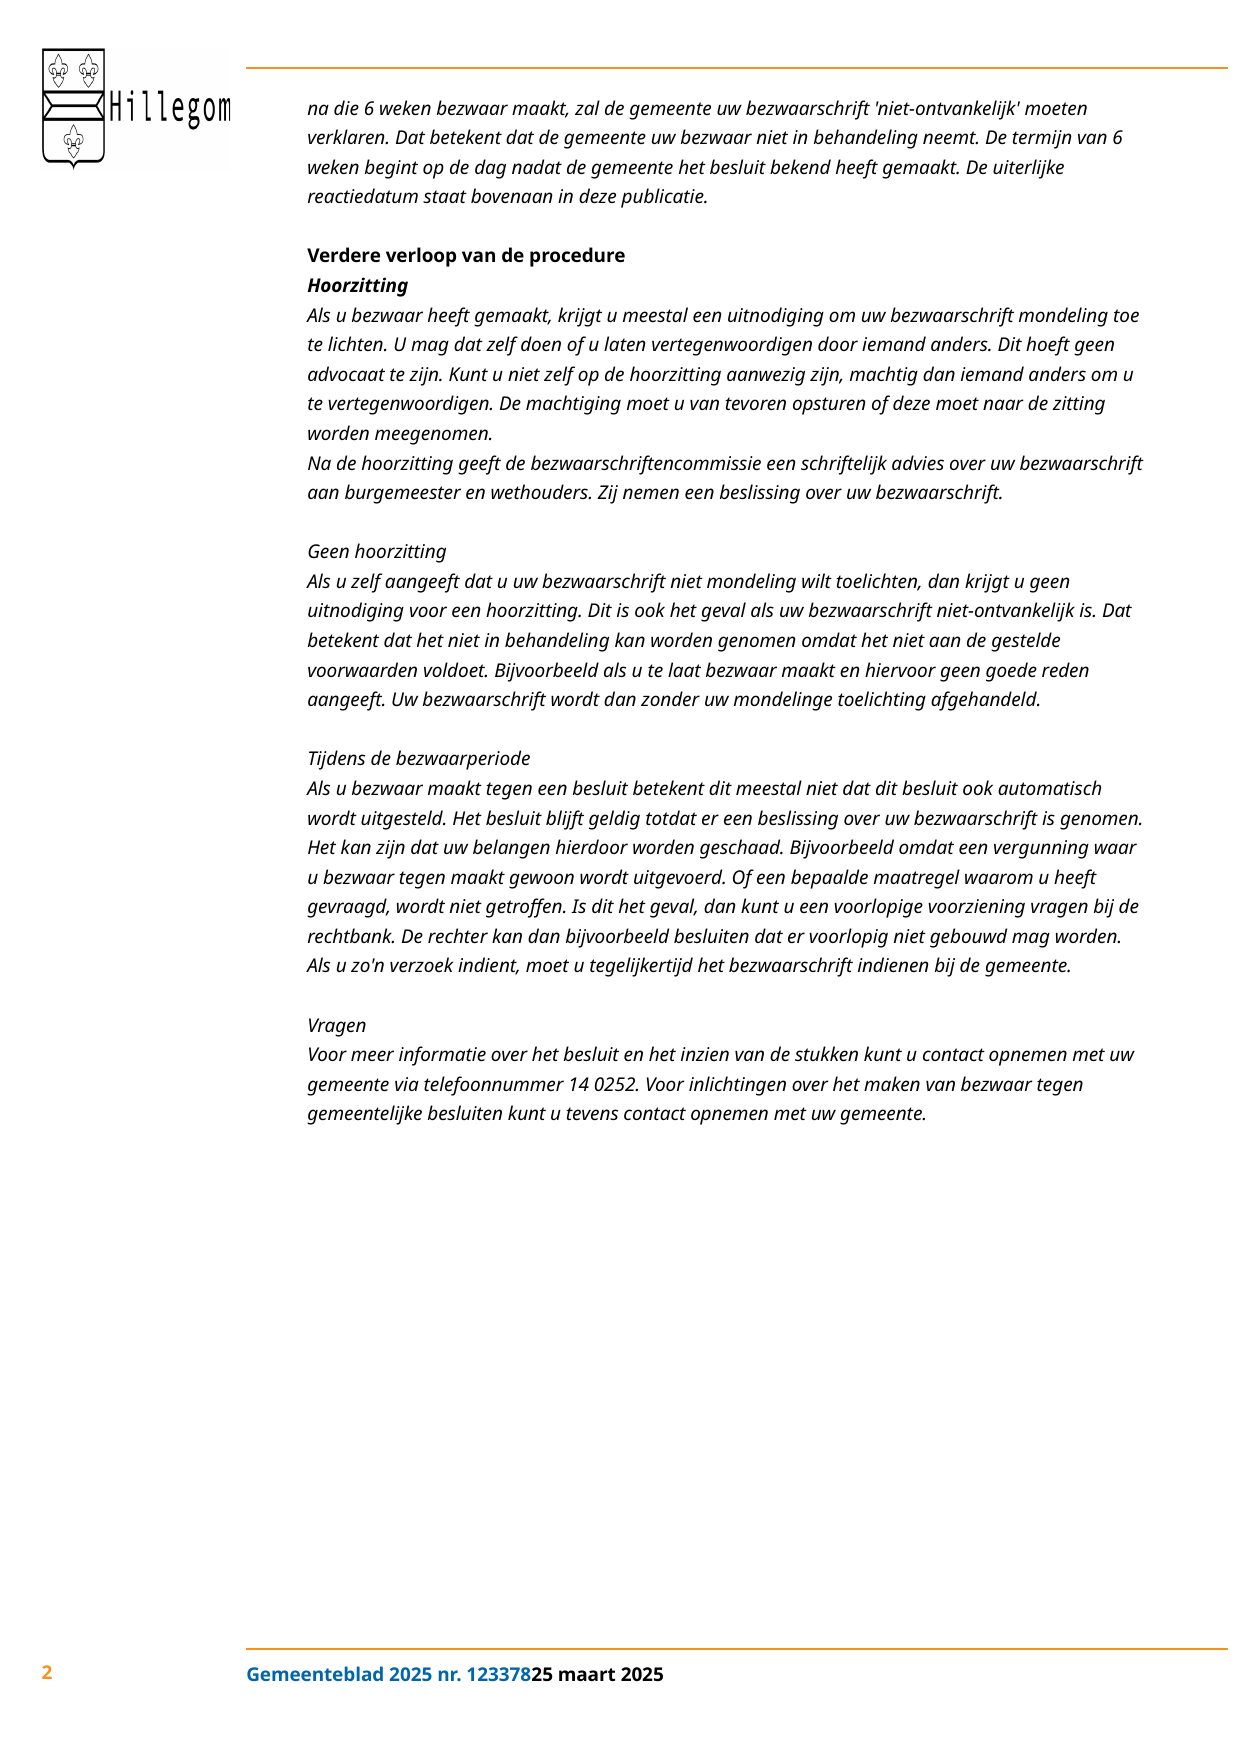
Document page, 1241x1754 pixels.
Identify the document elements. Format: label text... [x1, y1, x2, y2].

list Na de hoorzitting geeft de bezwaarschriftencommissie een schriftelijk advies over uw bezwaarschrift aan burgemeester en wethouders. Zij nemen een beslissing over uw bezwaarschrift. [248, 450, 1152, 505]
list Als u zelf aangeeft dat u uw bezwaarschrift niet mondeling wilt toelichten, dan krijgt u geen uitnodiging voor een hoorzitting. Dit is ook het geval als uw bezwaarschrift niet-ontvankelijk is. Dat betekent dat het niet in behandeling kan worden genomen omdat het niet aan de gestelde voorwaarden voldoet. Bijvoorbeeld als u te laat bezwaar maakt en hiervoor geen goede reden aangeeft. Uw bezwaarschrift wordt dan zonder uw mondelinge toelichting afgehandeld. [248, 568, 1152, 712]
list Tijdens de bezwaarperiode [248, 746, 1152, 771]
list Hoorzitting [248, 272, 1152, 298]
list na die 6 weken bezwaar maakt, zal de gemeente uw bezwaarschrift 'niet-ontvankelijk' moeten verklaren. Dat betekent dat de gemeente uw bezwaar niet in behandeling neemt. De termijn van 6 weken begint op de dag nadat de gemeente het besluit bekend heeft gemaakt. De uiterlijke reactiedatum staat bovenaan in deze publicatie. [248, 95, 1152, 209]
list Geen hoorzitting [248, 538, 1152, 564]
list Voor meer informatie over het besluit en het inzien van de stukken kunt u contact opnemen met uw gemeente via telefoonnummer 14 0252. Voor inlichtingen over het maken van bezwaar tegen gemeentelijke besluiten kunt u tevens contact opnemen met uw gemeente. [248, 1041, 1152, 1126]
list Verdere verloop van de procedure [248, 243, 1152, 268]
list Vragen [248, 1012, 1152, 1038]
list Als u bezwaar heeft gemaakt, krijgt u meestal een uitnodiging om uw bezwaarschrift mondeling toe te lichten. U mag dat zelf doen of u laten vertegenwoordigen door iemand anders. Dit hoeft geen advocaat te zijn. Kunt u niet zelf op de hoorzitting aanwezig zijn, machtig dan iemand anders om u te vertegenwoordigen. De machtiging moet u van tevoren opsturen of deze moet naar de zitting worden meegenomen. [248, 302, 1152, 446]
list Als u bezwaar maakt tegen een besluit betekent dit meestal niet dat dit besluit ook automatisch wordt uitgesteld. Het besluit blijft geldig totdat er een beslissing over uw bezwaarschrift is genomen. Het kan zijn dat uw belangen hierdoor worden geschaad. Bijvoorbeeld omdat een vergunning waar u bezwaar tegen maakt gewoon wordt uitgevoerd. Of een bepaalde maatregel waarom u heeft gevraagd, wordt niet getroffen. Is dit het geval, dan kunt u een voorlopige voorziening vragen bij de rechtbank. De rechter kan dan bijvoorbeeld besluiten dat er voorlopig niet gebouwd mag worden. Als u zo'n verzoek indient, moet u tegelijkertijd het bezwaarschrift indienen bij de gemeente. [248, 775, 1152, 978]
picture [41, 47, 231, 172]
